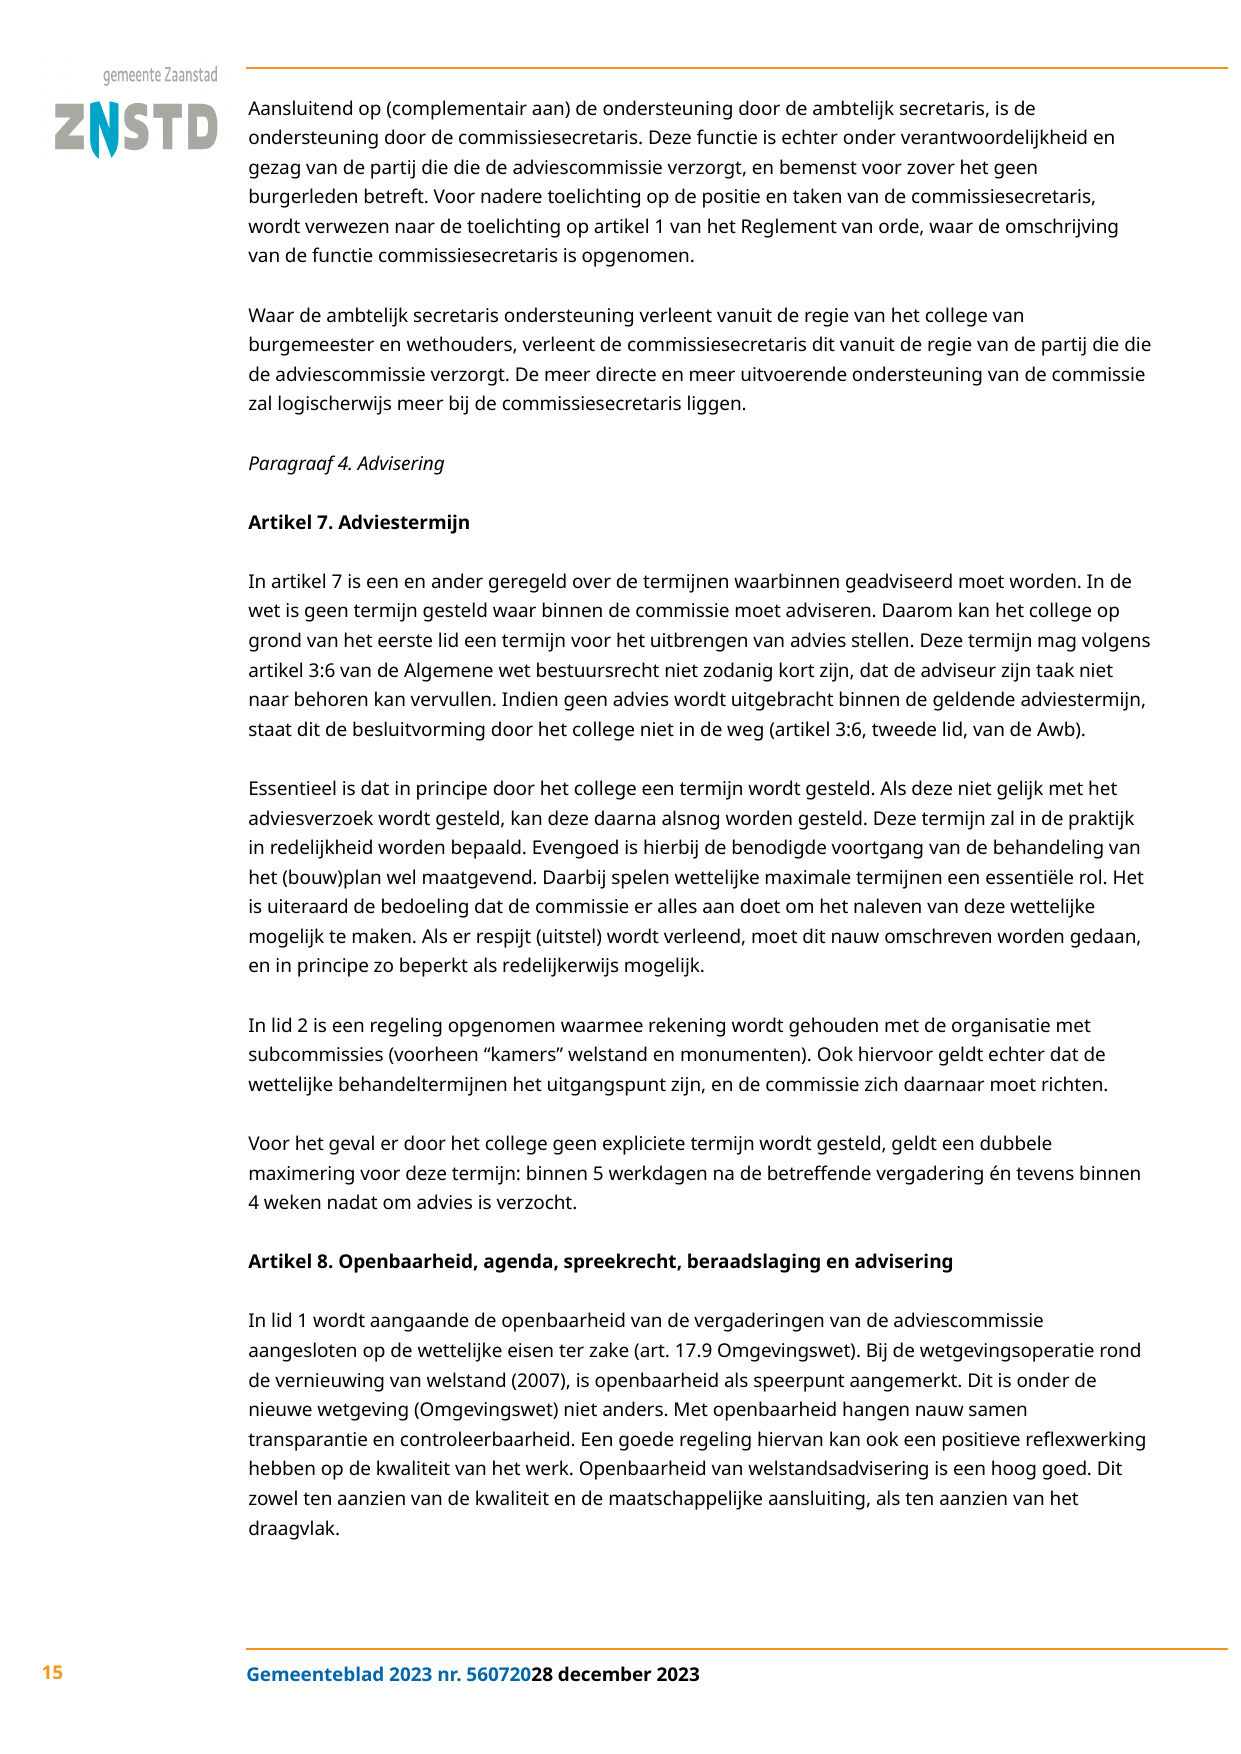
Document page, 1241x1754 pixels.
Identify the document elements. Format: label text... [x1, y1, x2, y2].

text Waar de ambtelijk secretaris ondersteuning verleent vanuit de regie van het college van burgemeester en wethouders, verleent de commissiesecretaris dit vanuit de regie van de partij die die de adviescommissie verzorgt. De meer directe en meer uitvoerende ondersteuning van de commissie zal logischerwijs meer bij de commissiesecretaris liggen. [248, 302, 1152, 416]
text Artikel 7. Adviestermijn [248, 509, 1152, 535]
picture [41, 47, 231, 172]
text In lid 2 is een regeling opgenomen waarmee rekening wordt gehouden met de organisatie met subcommissies (voorheen “kamers” welstand en monumenten). Ook hiervoor geldt echter dat de wettelijke behandeltermijnen het uitgangspunt zijn, en de commissie zich daarnaar moet richten. [248, 1012, 1152, 1097]
text Voor het geval er door het college geen expliciete termijn wordt gesteld, geldt een dubbele maximering voor deze termijn: binnen 5 werkdagen na de betreffende vergadering én tevens binnen 4 weken nadat om advies is verzocht. [248, 1130, 1152, 1215]
text Essentieel is dat in principe door het college een termijn wordt gesteld. Als deze niet gelijk met het adviesverzoek wordt gesteld, kan deze daarna alsnog worden gesteld. Deze termijn zal in de praktijk in redelijkheid worden bepaald. Evengoed is hierbij de benodigde voortgang van de behandeling van het (bouw)plan wel maatgevend. Daarbij spelen wettelijke maximale termijnen een essentiële rol. Het is uiteraard de bedoeling dat de commissie er alles aan doet om het naleven van deze wettelijke mogelijk te maken. Als er respijt (uitstel) wordt verleend, moet dit nauw omschreven worden gedaan, en in principe zo beperkt als redelijkerwijs mogelijk. [248, 775, 1152, 978]
text Paragraaf 4. Advisering [248, 450, 1152, 476]
text In lid 1 wordt aangaande de openbaarheid van de vergaderingen van de adviescommissie aangesloten op de wettelijke eisen ter zake (art. 17.9 Omgevingswet). Bij de wetgevingsoperatie rond de vernieuwing van welstand (2007), is openbaarheid als speerpunt aangemerkt. Dit is onder de nieuwe wetgeving (Omgevingswet) niet anders. Met openbaarheid hangen nauw samen transparantie en controleerbaarheid. Een goede regeling hiervan kan ook een positieve reflexwerking hebben op de kwaliteit van het werk. Openbaarheid van welstandsadvisering is een hoog goed. Dit zowel ten aanzien van de kwaliteit en de maatschappelijke aansluiting, als ten aanzien van het draagvlak. [248, 1308, 1152, 1541]
text Artikel 8. Openbaarheid, agenda, spreekrecht, beraadslaging en advisering [248, 1248, 1152, 1274]
text In artikel 7 is een en ander geregeld over de termijnen waarbinnen geadviseerd moet worden. In de wet is geen termijn gesteld waar binnen de commissie moet adviseren. Daarom kan het college op grond van het eerste lid een termijn voor het uitbrengen van advies stellen. Deze termijn mag volgens artikel 3:6 van de Algemene wet bestuursrecht niet zodanig kort zijn, dat de adviseur zijn taak niet naar behoren kan vervullen. Indien geen advies wordt uitgebracht binnen de geldende adviestermijn, staat dit de besluitvorming door het college niet in de weg (artikel 3:6, tweede lid, van de Awb). [248, 568, 1152, 742]
text Aansluitend op (complementair aan) de ondersteuning door de ambtelijk secretaris, is de ondersteuning door de commissiesecretaris. Deze functie is echter onder verantwoordelijkheid en gezag van de partij die die de adviescommissie verzorgt, en bemenst voor zover het geen burgerleden betreft. Voor nadere toelichting op de positie en taken van de commissiesecretaris, wordt verwezen naar de toelichting op artikel 1 van het Reglement van orde, waar de omschrijving van de functie commissiesecretaris is opgenomen. [248, 95, 1152, 268]
